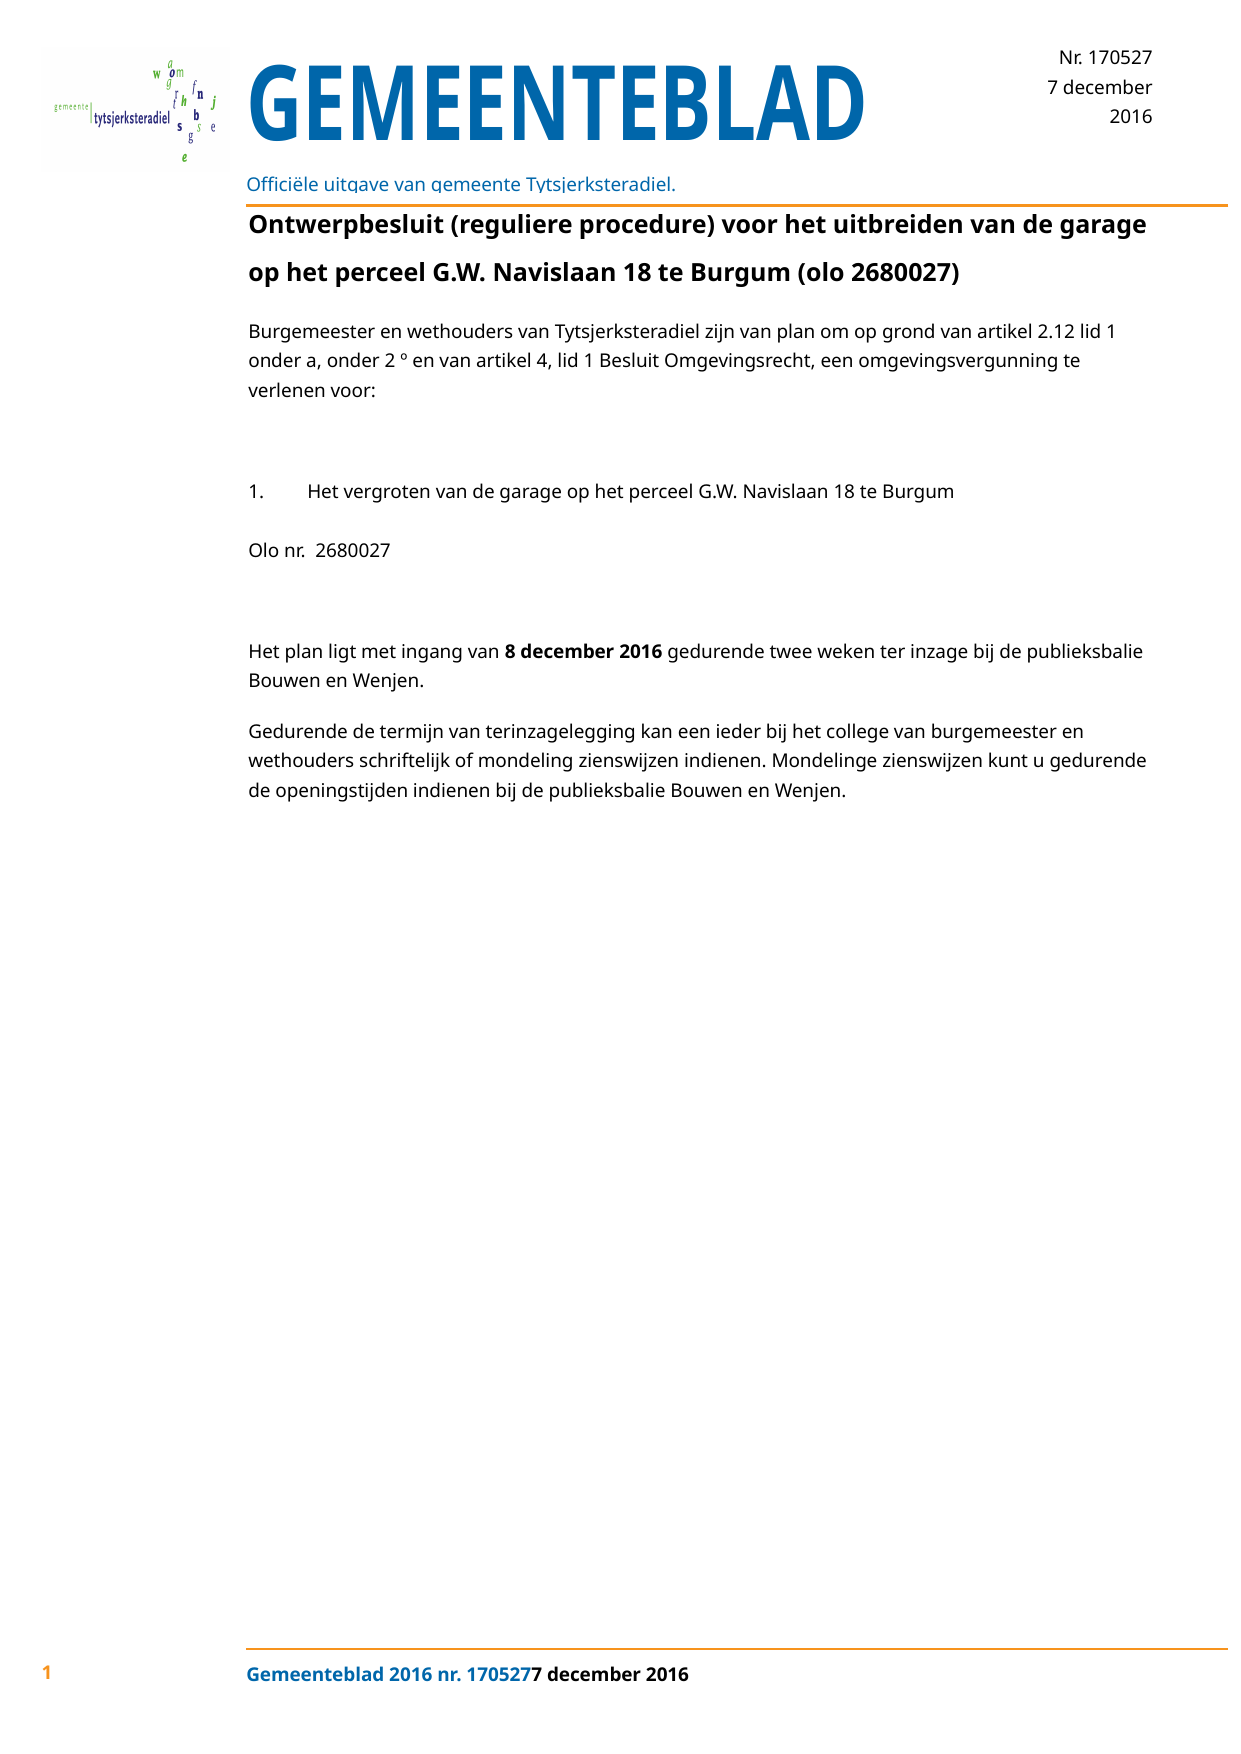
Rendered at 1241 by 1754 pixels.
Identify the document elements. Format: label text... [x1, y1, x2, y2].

text Olo nr. 2680027 [248, 537, 1152, 563]
list Het vergroten van de garage op het perceel G.W. Navislaan 18 te Burgum [248, 478, 1152, 504]
picture [41, 47, 231, 172]
text Gedurende de termijn van terinzagelegging kan een ieder bij het college van burgemeester en wethouders schriftelijk of mondeling zienswijzen indienen. Mondelinge zienswijzen kunt u gedurende de openingstijden indienen bij de publieksbalie Bouwen en Wenjen. [248, 718, 1152, 803]
text Het plan ligt met ingang van 8 december 2016 gedurende twee weken ter inzage bij de publieksbalie Bouwen en Wenjen. [248, 638, 1152, 693]
text Ontwerpbesluit (reguliere procedure) voor het uitbreiden van de garage op het perceel G.W. Navislaan 18 te Burgum (olo 2680027) [248, 207, 1152, 288]
text Burgemeester en wethouders van Tytsjerksteradiel zijn van plan om op grond van artikel 2.12 lid 1 onder a, onder 2 º en van artikel 4, lid 1 Besluit Omgevingsrecht, een omgevingsvergunning te verlenen voor: [248, 318, 1152, 403]
